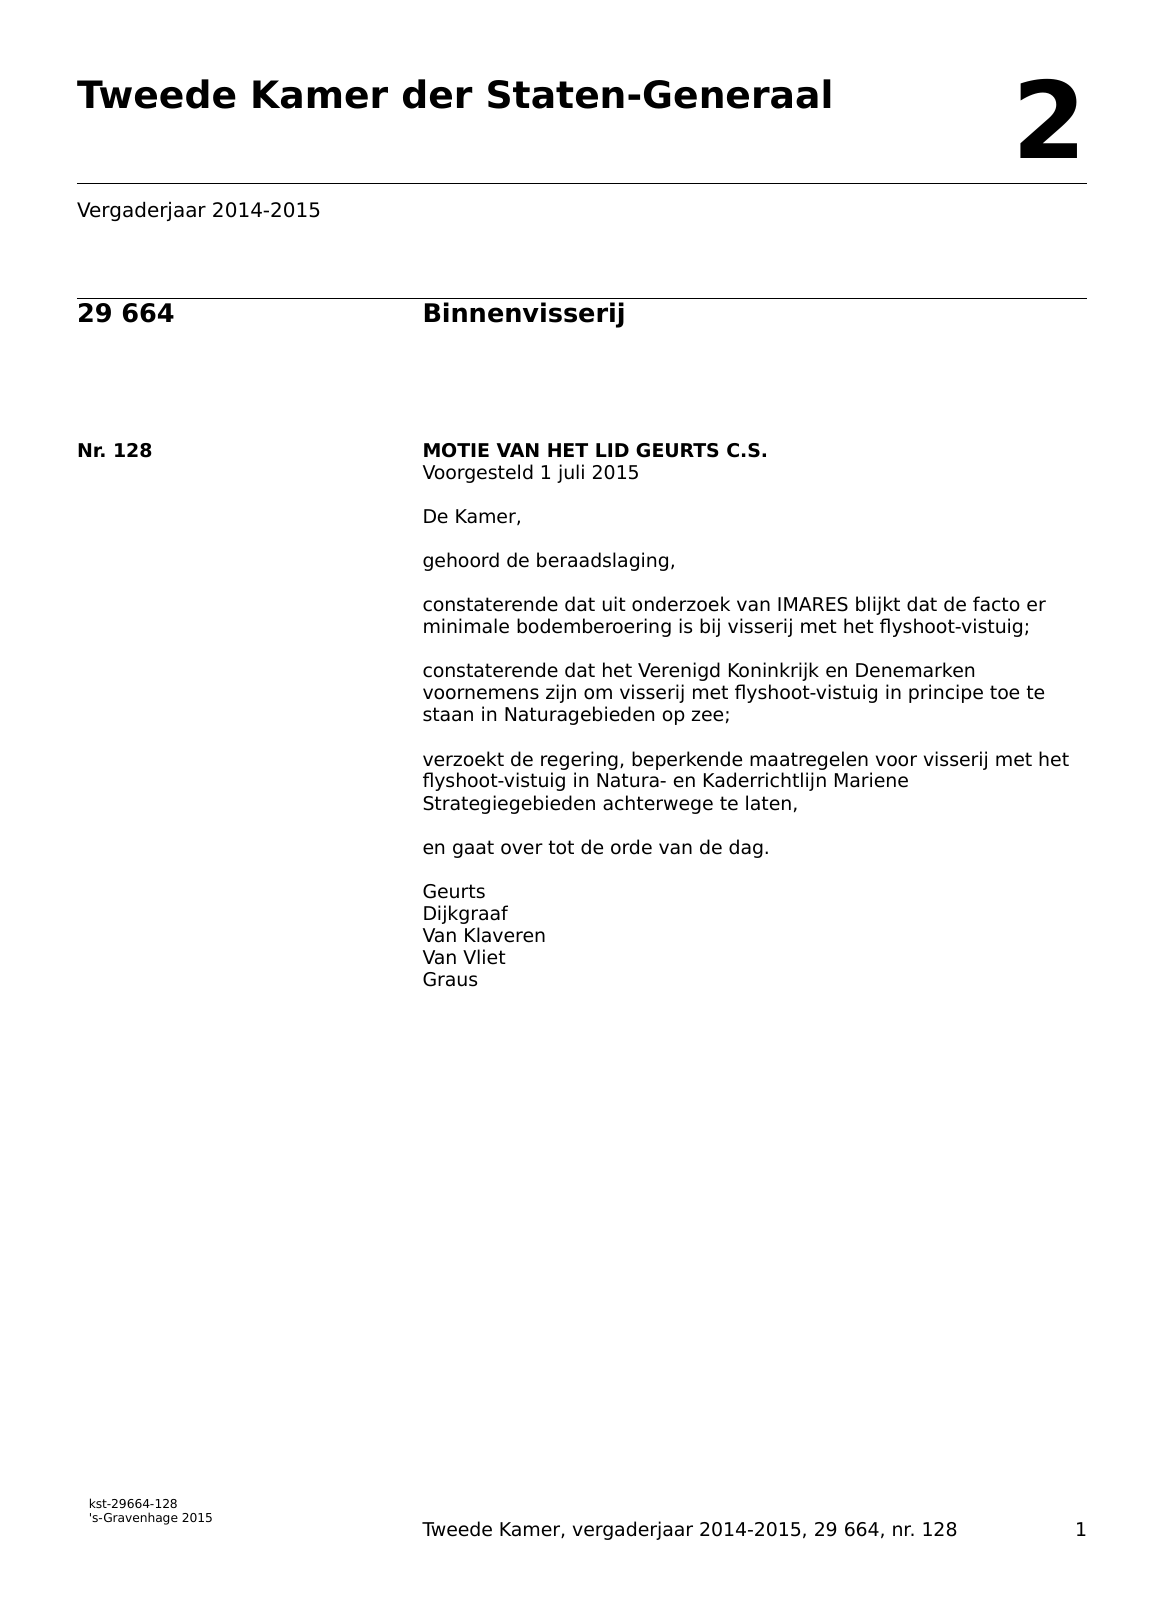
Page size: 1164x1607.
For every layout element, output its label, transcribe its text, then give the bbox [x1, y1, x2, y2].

text verzoekt de regering, beperkende maatregelen voor visserij met het flyshoot-vistuig in Natura- en Kaderrichtlijn Mariene Strategiegebieden achterwege te laten, [422, 748, 1087, 814]
text Geurts [422, 881, 1087, 903]
table_header 2 [886, 59, 1087, 183]
text Graus [422, 969, 1087, 991]
text en gaat over tot de orde van de dag. [422, 837, 1087, 858]
table_header Tweede Kamer der Staten-Generaal [77, 59, 886, 183]
table_cell Vergaderjaar 2014-2015 [77, 184, 1087, 298]
text constaterende dat het Verenigd Koninkrijk en Denemarken voornemens zijn om visserij met flyshoot-vistuig in principe toe te staan in Naturagebieden op zee; [422, 660, 1087, 726]
subtitle Nr. 128 MOTIE VAN HET LID GEURTS C.S. [77, 440, 1087, 462]
text Voorgesteld 1 juli 2015 [422, 462, 1087, 484]
subtitle 29 664 Binnenvisserij [77, 299, 1087, 329]
text gehoord de beraadslaging, [422, 550, 1087, 572]
text Dijkgraaf [422, 903, 1087, 925]
text kst-29664-128 [88, 1497, 323, 1511]
text constaterende dat uit onderzoek van IMARES blijkt dat de facto er minimale bodemberoering is bij visserij met het flyshoot-vistuig; [422, 594, 1087, 638]
text Van Klaveren [422, 925, 1087, 947]
text De Kamer, [422, 506, 1087, 528]
text Van Vliet [422, 947, 1087, 969]
text 's-Gravenhage 2015 [88, 1511, 323, 1525]
